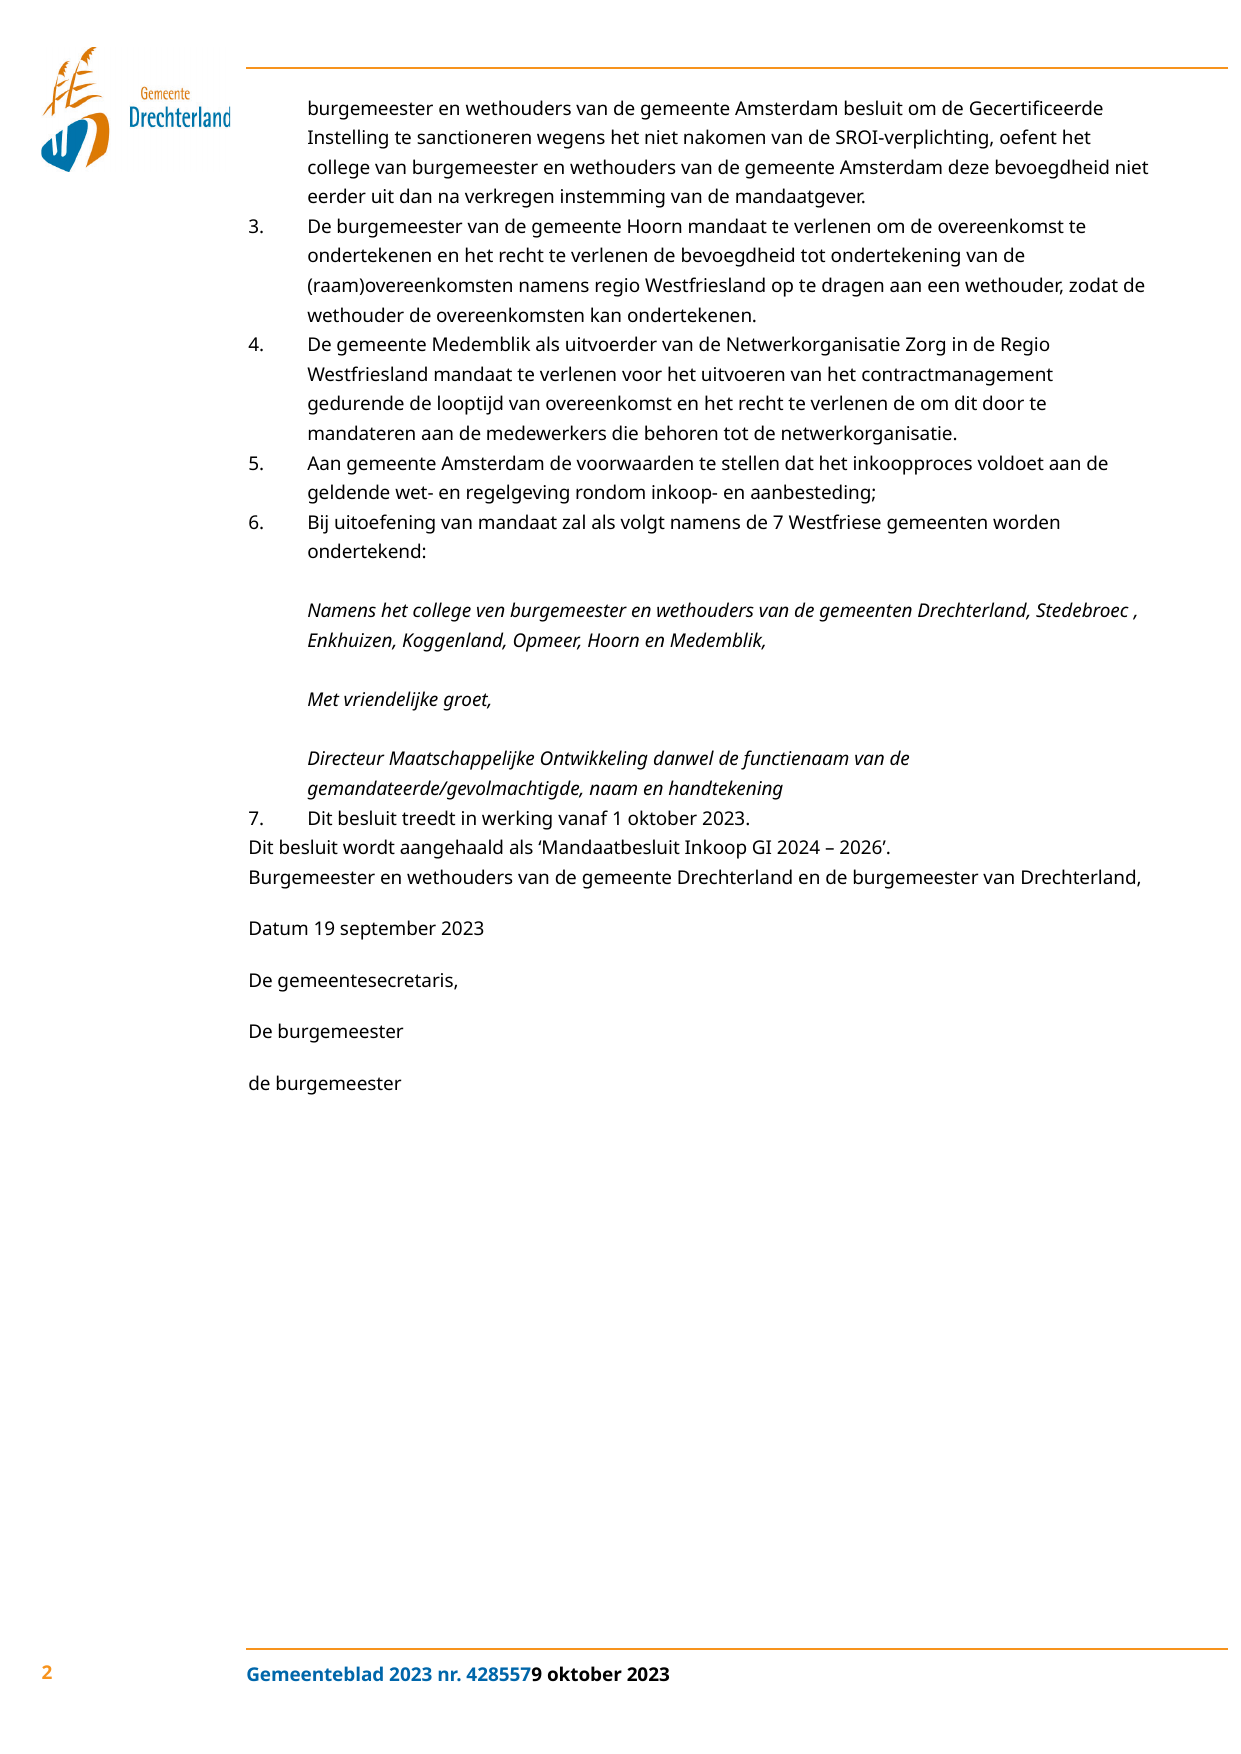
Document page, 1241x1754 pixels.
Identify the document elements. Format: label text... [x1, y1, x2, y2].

picture [226, 115, 231, 124]
text de burgemeester [248, 1070, 1152, 1096]
list Directeur Maatschappelijke Ontwikkeling danwel de functienaam van de gemandateerde/gevolmachtigde, naam en handtekening [248, 746, 1152, 801]
text Datum 19 september 2023 [248, 915, 1152, 941]
list De gemeente Medemblik als uitvoerder van de Netwerkorganisatie Zorg in de Regio Westfriesland mandaat te verlenen voor het uitvoeren van het contractmanagement gedurende de looptijd van overeenkomst en het recht te verlenen de om dit door te mandateren aan de medewerkers die behoren tot de netwerkorganisatie. [248, 331, 1152, 446]
picture [41, 47, 231, 172]
list Aan gemeente Amsterdam de voorwaarden te stellen dat het inkoopproces voldoet aan de geldende wet- en regelgeving rondom inkoop- en aanbesteding; [248, 450, 1152, 505]
text Burgemeester en wethouders van de gemeente Drechterland en de burgemeester van Drechterland, [248, 864, 1152, 890]
list Met vriendelijke groet, [248, 686, 1152, 712]
picture [41, 158, 64, 172]
list Namens het college ven burgemeester en wethouders van de gemeenten Drechterland, Stedebroec , Enkhuizen, Koggenland, Opmeer, Hoorn en Medemblik, [248, 598, 1152, 653]
list De burgemeester van de gemeente Hoorn mandaat te verlenen om de overeenkomst te ondertekenen en het recht te verlenen de bevoegdheid tot ondertekening van de (raam)overeenkomsten namens regio Westfriesland op te dragen aan een wethouder, zodat de wethouder de overeenkomsten kan ondertekenen. [248, 213, 1152, 328]
text De gemeentesecretaris, [248, 967, 1152, 993]
list Bij uitoefening van mandaat zal als volgt namens de 7 Westfriese gemeenten worden ondertekend: [248, 509, 1152, 564]
list burgemeester en wethouders van de gemeente Amsterdam besluit om de Gecertificeerde Instelling te sanctioneren wegens het niet nakomen van de SROI-verplichting, oefent het college van burgemeester en wethouders van de gemeente Amsterdam deze bevoegdheid niet eerder uit dan na verkregen instemming van de mandaatgever. [248, 95, 1152, 209]
text De burgemeester [248, 1018, 1152, 1044]
list Dit besluit treedt in werking vanaf 1 oktober 2023. [248, 805, 1152, 831]
text Dit besluit wordt aangehaald als ‘Mandaatbesluit Inkoop GI 2024 – 2026’. [248, 834, 1152, 860]
